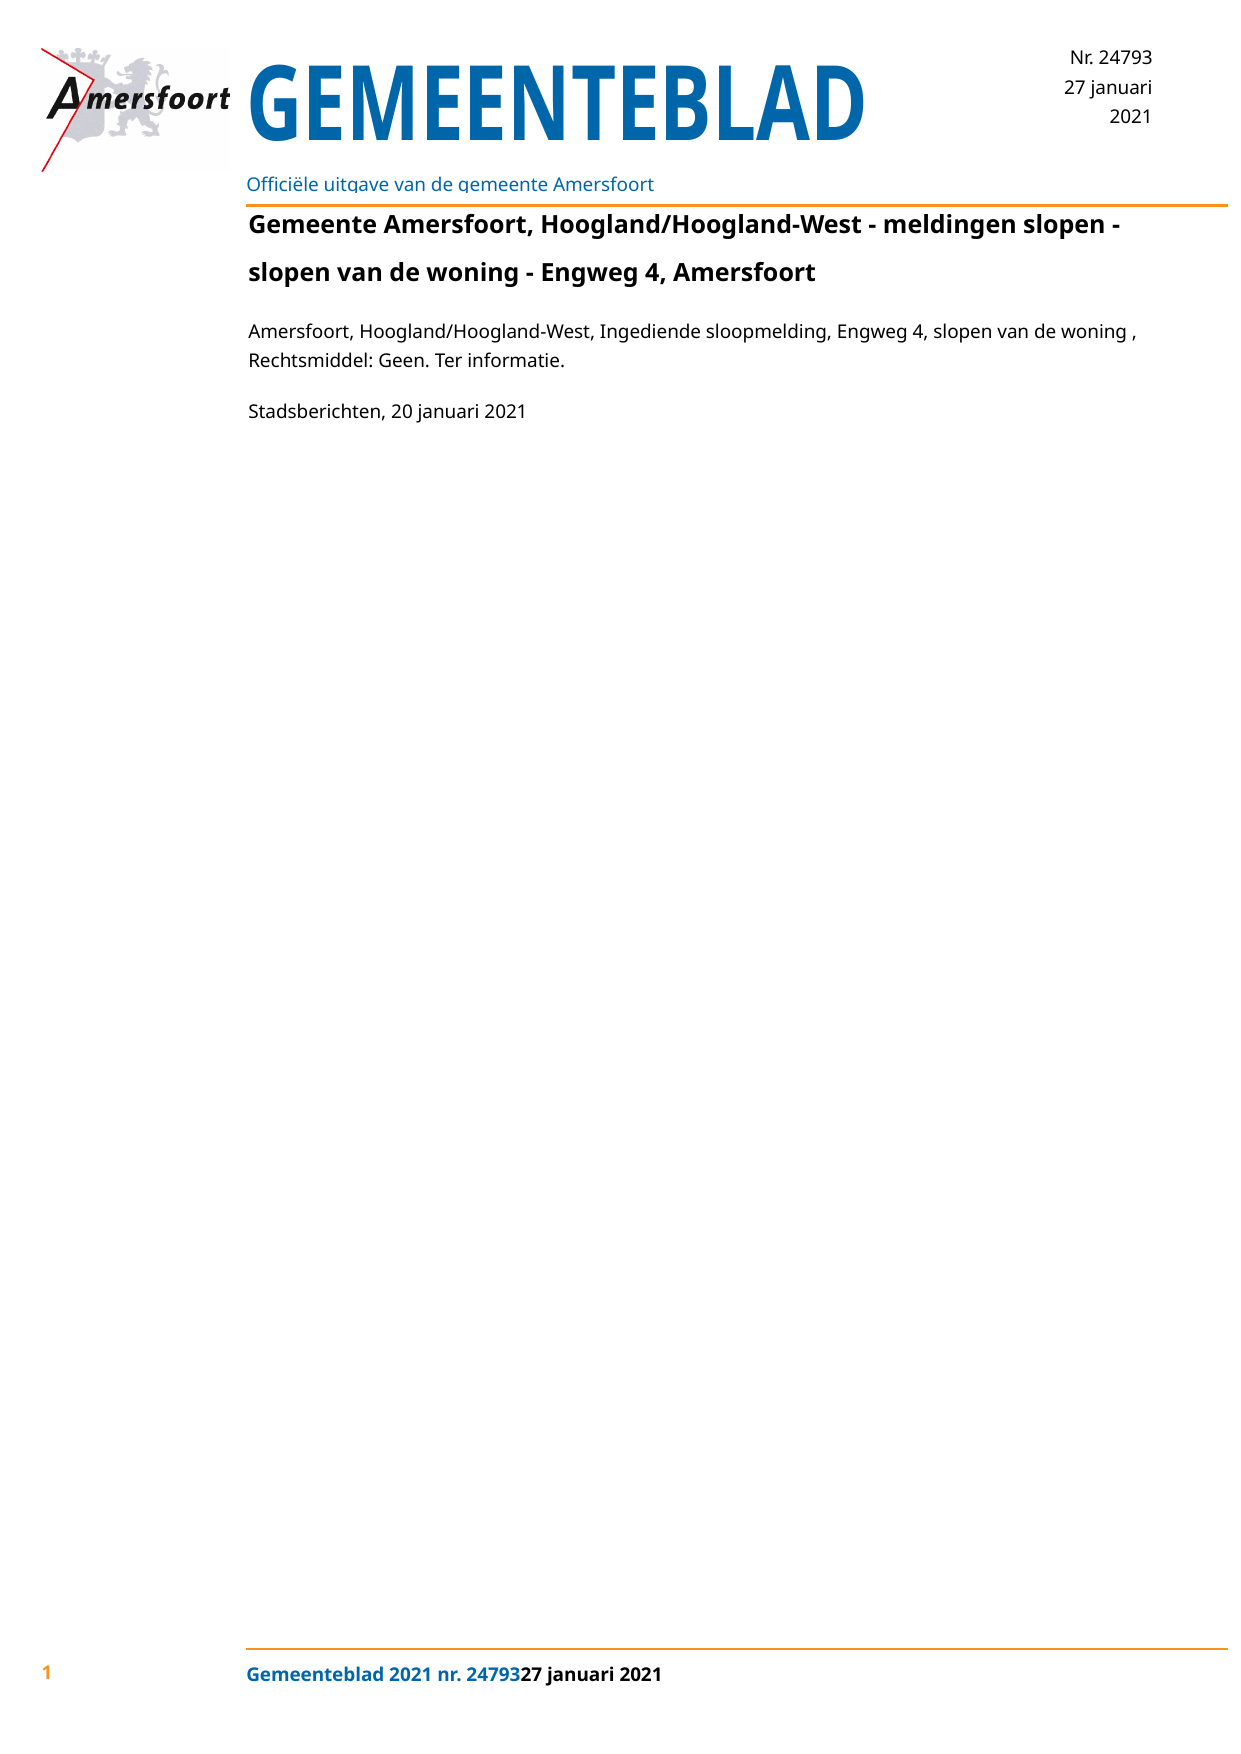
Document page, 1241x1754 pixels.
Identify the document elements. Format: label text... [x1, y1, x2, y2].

picture [41, 47, 231, 172]
text Stadsberichten, 20 januari 2021 [248, 398, 1152, 424]
text Amersfoort, Hoogland/Hoogland-West, Ingediende sloopmelding, Engweg 4, slopen van de woning , Rechtsmiddel: Geen. Ter informatie. [248, 318, 1152, 373]
text Gemeente Amersfoort, Hoogland/Hoogland-West - meldingen slopen - slopen van de woning - Engweg 4, Amersfoort [248, 207, 1152, 288]
